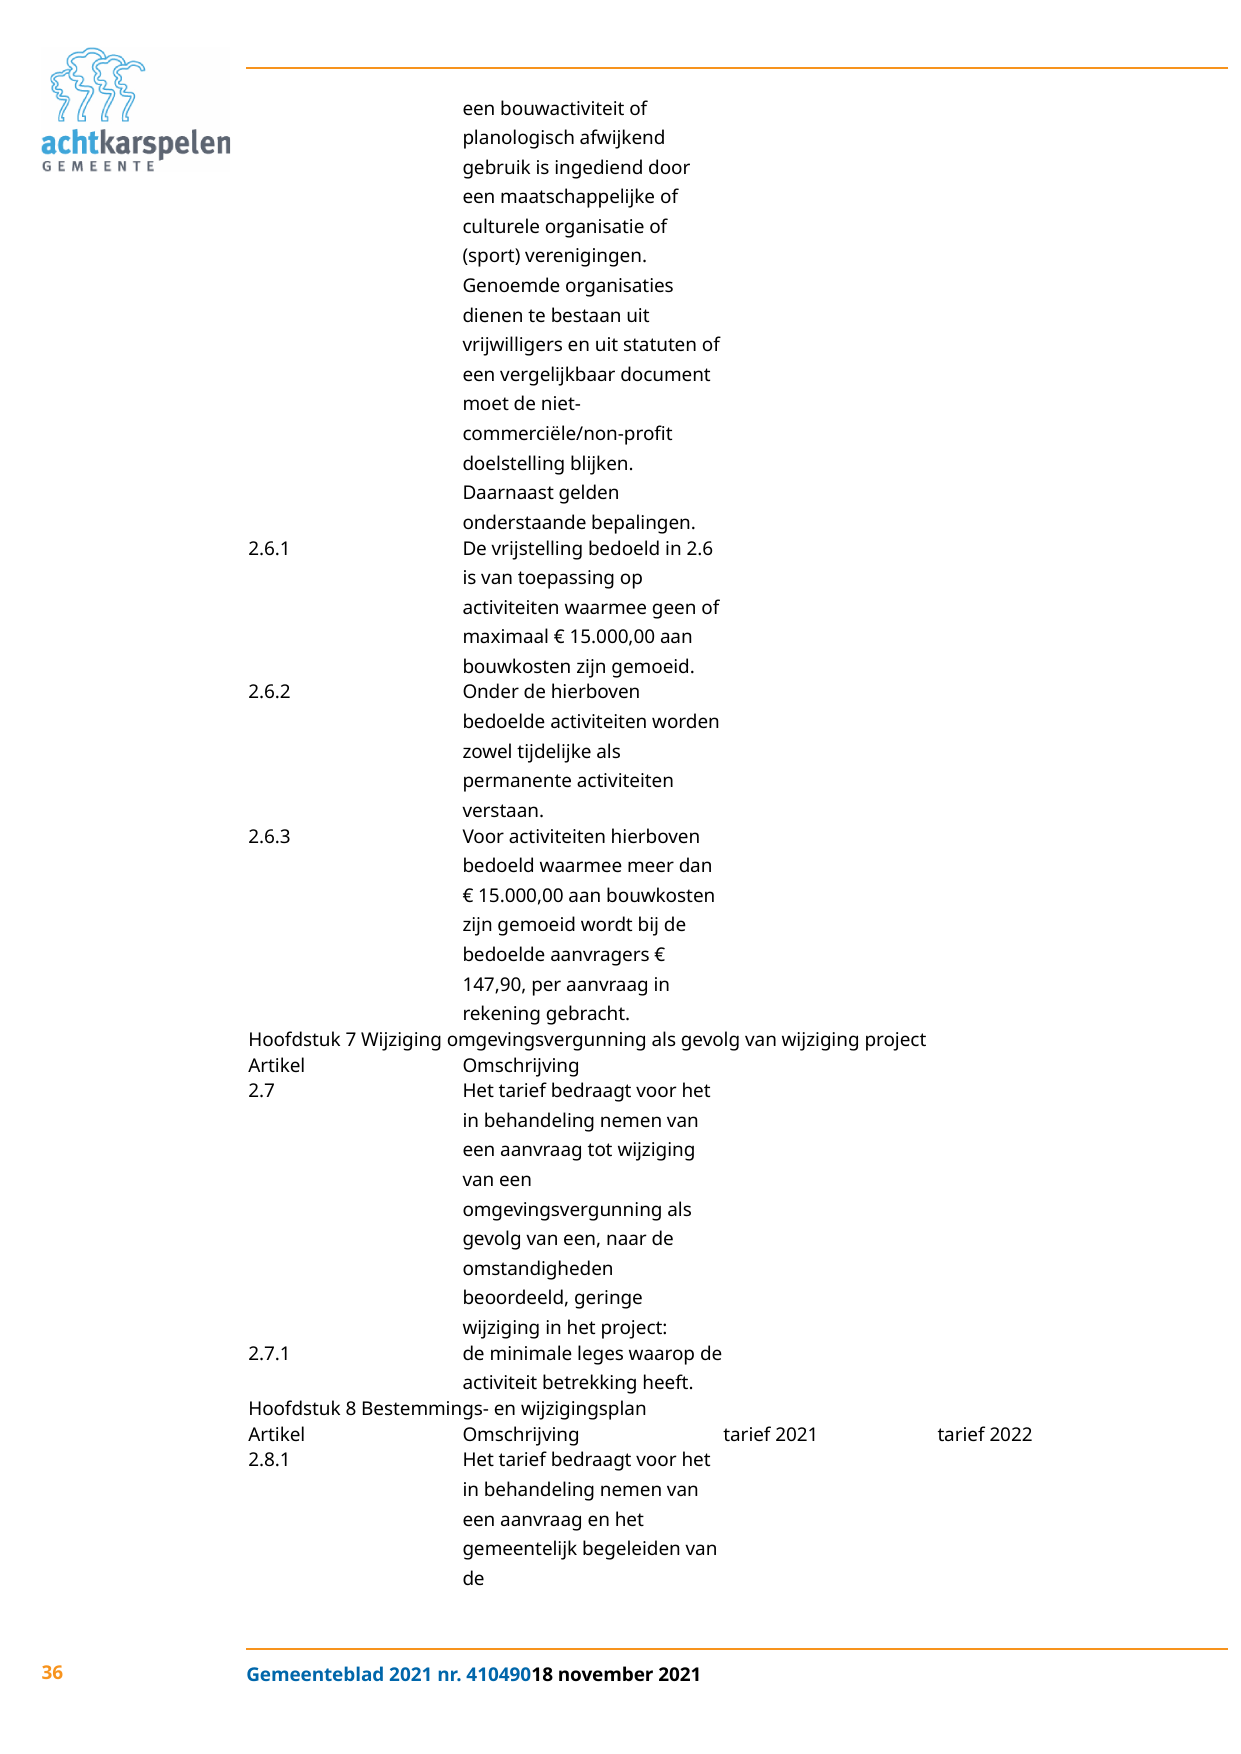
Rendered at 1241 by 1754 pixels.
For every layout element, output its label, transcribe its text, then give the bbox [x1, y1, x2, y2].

table_cell een bouwactiviteit of planologisch afwijkend gebruik is ingediend door een maatschappelijke of culturele organisatie of (sport) verenigingen. Genoemde organisaties dienen te bestaan uit vrijwilligers en uit statuten of een vergelijkbaar document moet de niet- commerciële/non-profit doelstelling blijken. Daarnaast gelden onderstaande bepalingen. [462, 95, 723, 535]
table_cell 2.6.3 [248, 823, 462, 1026]
table_cell [248, 95, 462, 535]
table_cell [937, 679, 1152, 823]
table_cell Artikel [248, 1052, 462, 1077]
table_cell 2.8.1 [248, 1447, 462, 1591]
table_cell Hoofdstuk 7 Wijziging omgevingsvergunning als gevolg van wijziging project [248, 1026, 1152, 1052]
table_cell [723, 823, 937, 1026]
table_cell [937, 535, 1152, 679]
table_cell [937, 1078, 1152, 1340]
table_cell Artikel [248, 1421, 462, 1447]
table_cell Hoofdstuk 8 Bestemmings- en wijzigingsplan [248, 1395, 1152, 1421]
table_cell 2.7.1 [248, 1340, 462, 1395]
table_cell 2.6.1 [248, 535, 462, 679]
table_cell Voor activiteiten hierboven bedoeld waarmee meer dan € 15.000,00 aan bouwkosten zijn gemoeid wordt bij de bedoelde aanvragers € 147,90, per aanvraag in rekening gebracht. [462, 823, 723, 1026]
table_cell [723, 1340, 937, 1395]
table_cell [723, 535, 937, 679]
table_cell [723, 95, 937, 535]
table_cell [937, 95, 1152, 535]
table_cell de minimale leges waarop de activiteit betrekking heeft. [462, 1340, 723, 1395]
table_cell [723, 1052, 937, 1077]
table_cell tarief 2022 [937, 1421, 1152, 1447]
table_cell 2.7 [248, 1078, 462, 1340]
table_cell [937, 1447, 1152, 1591]
table_cell [723, 679, 937, 823]
table_cell [937, 1340, 1152, 1395]
table_cell De vrijstelling bedoeld in 2.6 is van toepassing op activiteiten waarmee geen of maximaal € 15.000,00 aan bouwkosten zijn gemoeid. [462, 535, 723, 679]
picture [41, 47, 231, 172]
table_cell tarief 2021 [723, 1421, 937, 1447]
table_cell Onder de hierboven bedoelde activiteiten worden zowel tijdelijke als permanente activiteiten verstaan. [462, 679, 723, 823]
table_cell Omschrijving [462, 1421, 723, 1447]
table_cell [723, 1447, 937, 1591]
table_cell [937, 823, 1152, 1026]
table_cell Omschrijving [462, 1052, 723, 1077]
table_cell Het tarief bedraagt voor het in behandeling nemen van een aanvraag tot wijziging van een omgevingsvergunning als gevolg van een, naar de omstandigheden beoordeeld, geringe wijziging in het project: [462, 1078, 723, 1340]
table_cell 2.6.2 [248, 679, 462, 823]
table_cell Het tarief bedraagt voor het in behandeling nemen van een aanvraag en het gemeentelijk begeleiden van de [462, 1447, 723, 1591]
table_cell [937, 1052, 1152, 1077]
table_cell [723, 1078, 937, 1340]
